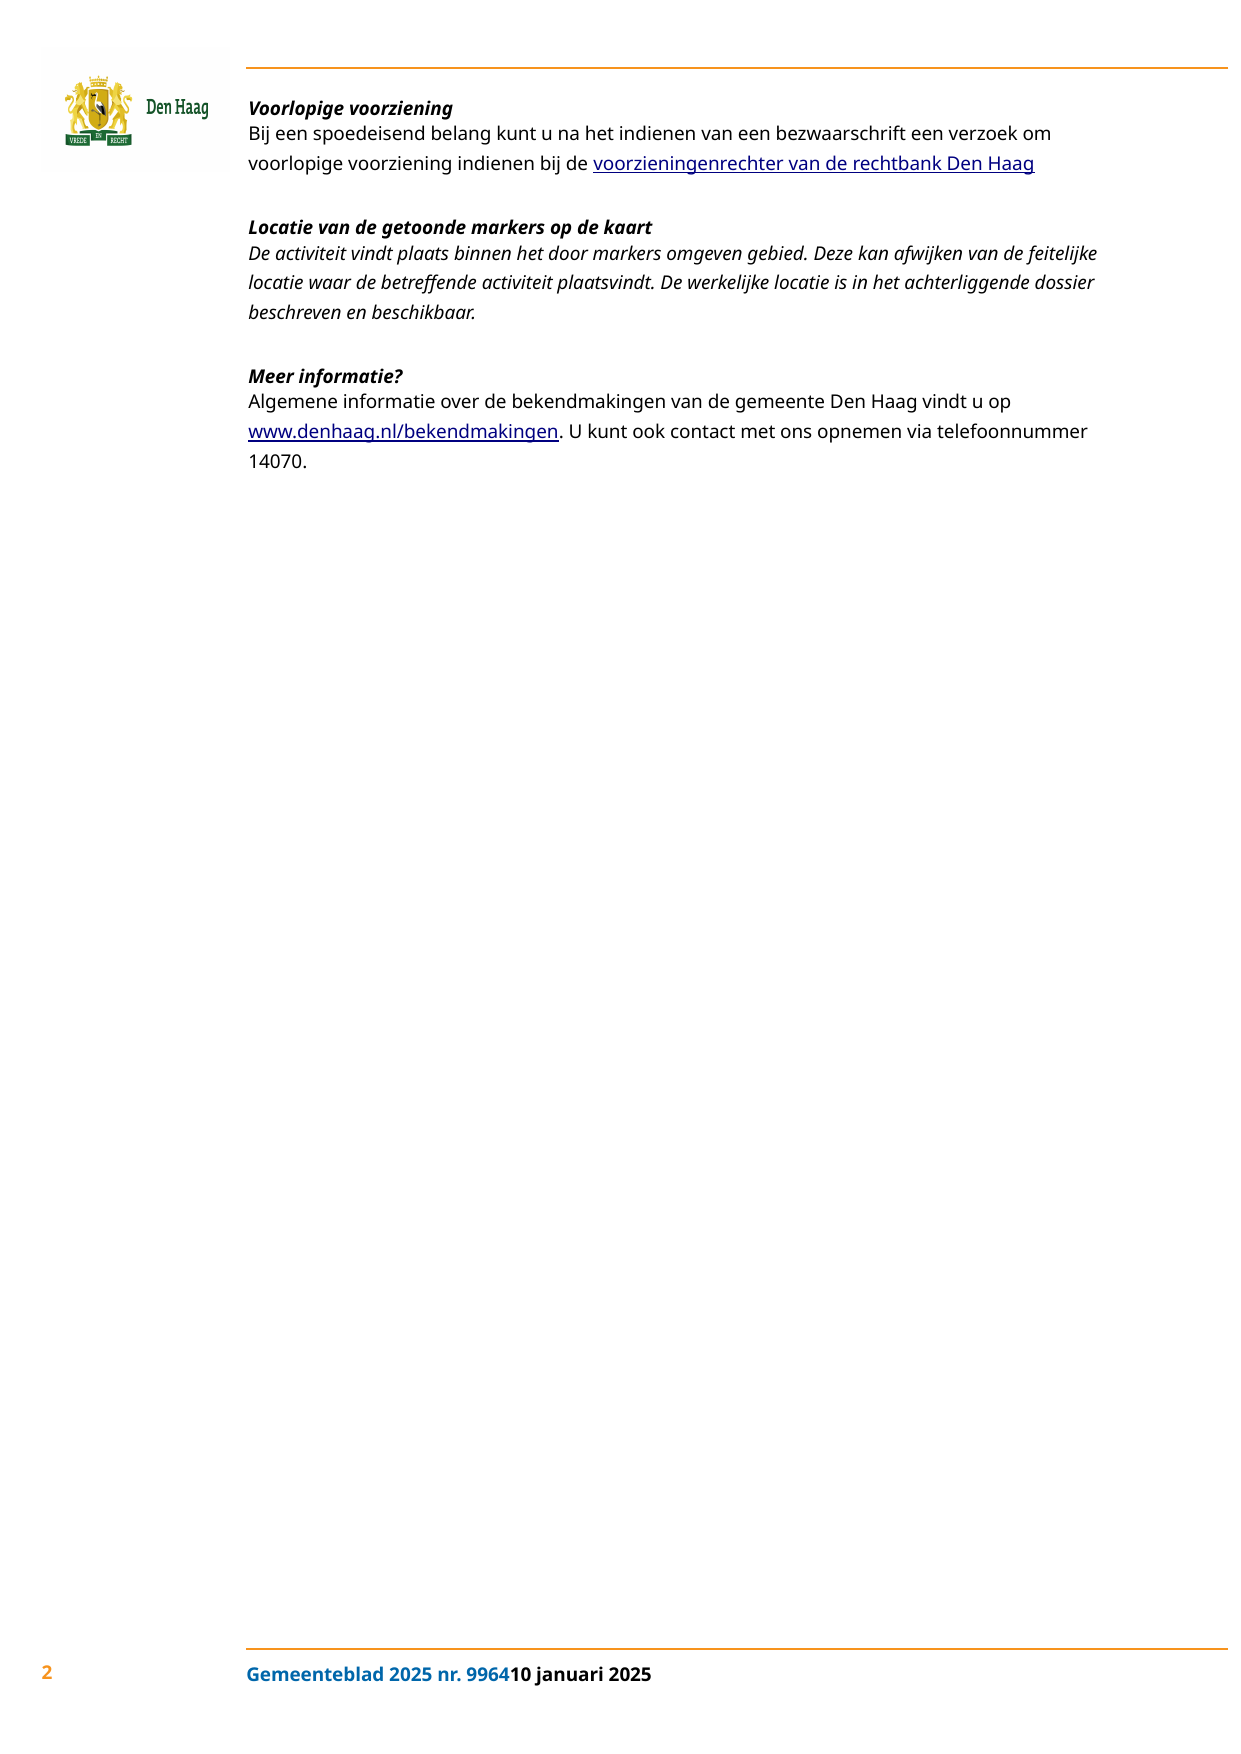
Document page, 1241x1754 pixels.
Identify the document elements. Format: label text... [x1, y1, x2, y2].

text Voorlopige voorziening [248, 95, 1152, 121]
text Meer informatie? [248, 363, 1152, 389]
text Algemene informatie over de bekendmakingen van de gemeente Den Haag vindt u op www.denhaag.nl/bekendmakingen. U kunt ook contact met ons opnemen via telefoonnummer 14070. [248, 389, 1152, 473]
picture [41, 47, 231, 172]
text De activiteit vindt plaats binnen het door markers omgeven gebied. Deze kan afwijken van de feitelijke locatie waar de betreffende activiteit plaatsvindt. De werkelijke locatie is in het achterliggende dossier beschreven en beschikbaar. [248, 240, 1152, 325]
text Bij een spoedeisend belang kunt u na het indienen van een bezwaarschrift een verzoek om voorlopige voorziening indienen bij de voorzieningenrechter van de rechtbank Den Haag [248, 121, 1152, 176]
text Locatie van de getoonde markers op de kaart [248, 214, 1152, 240]
